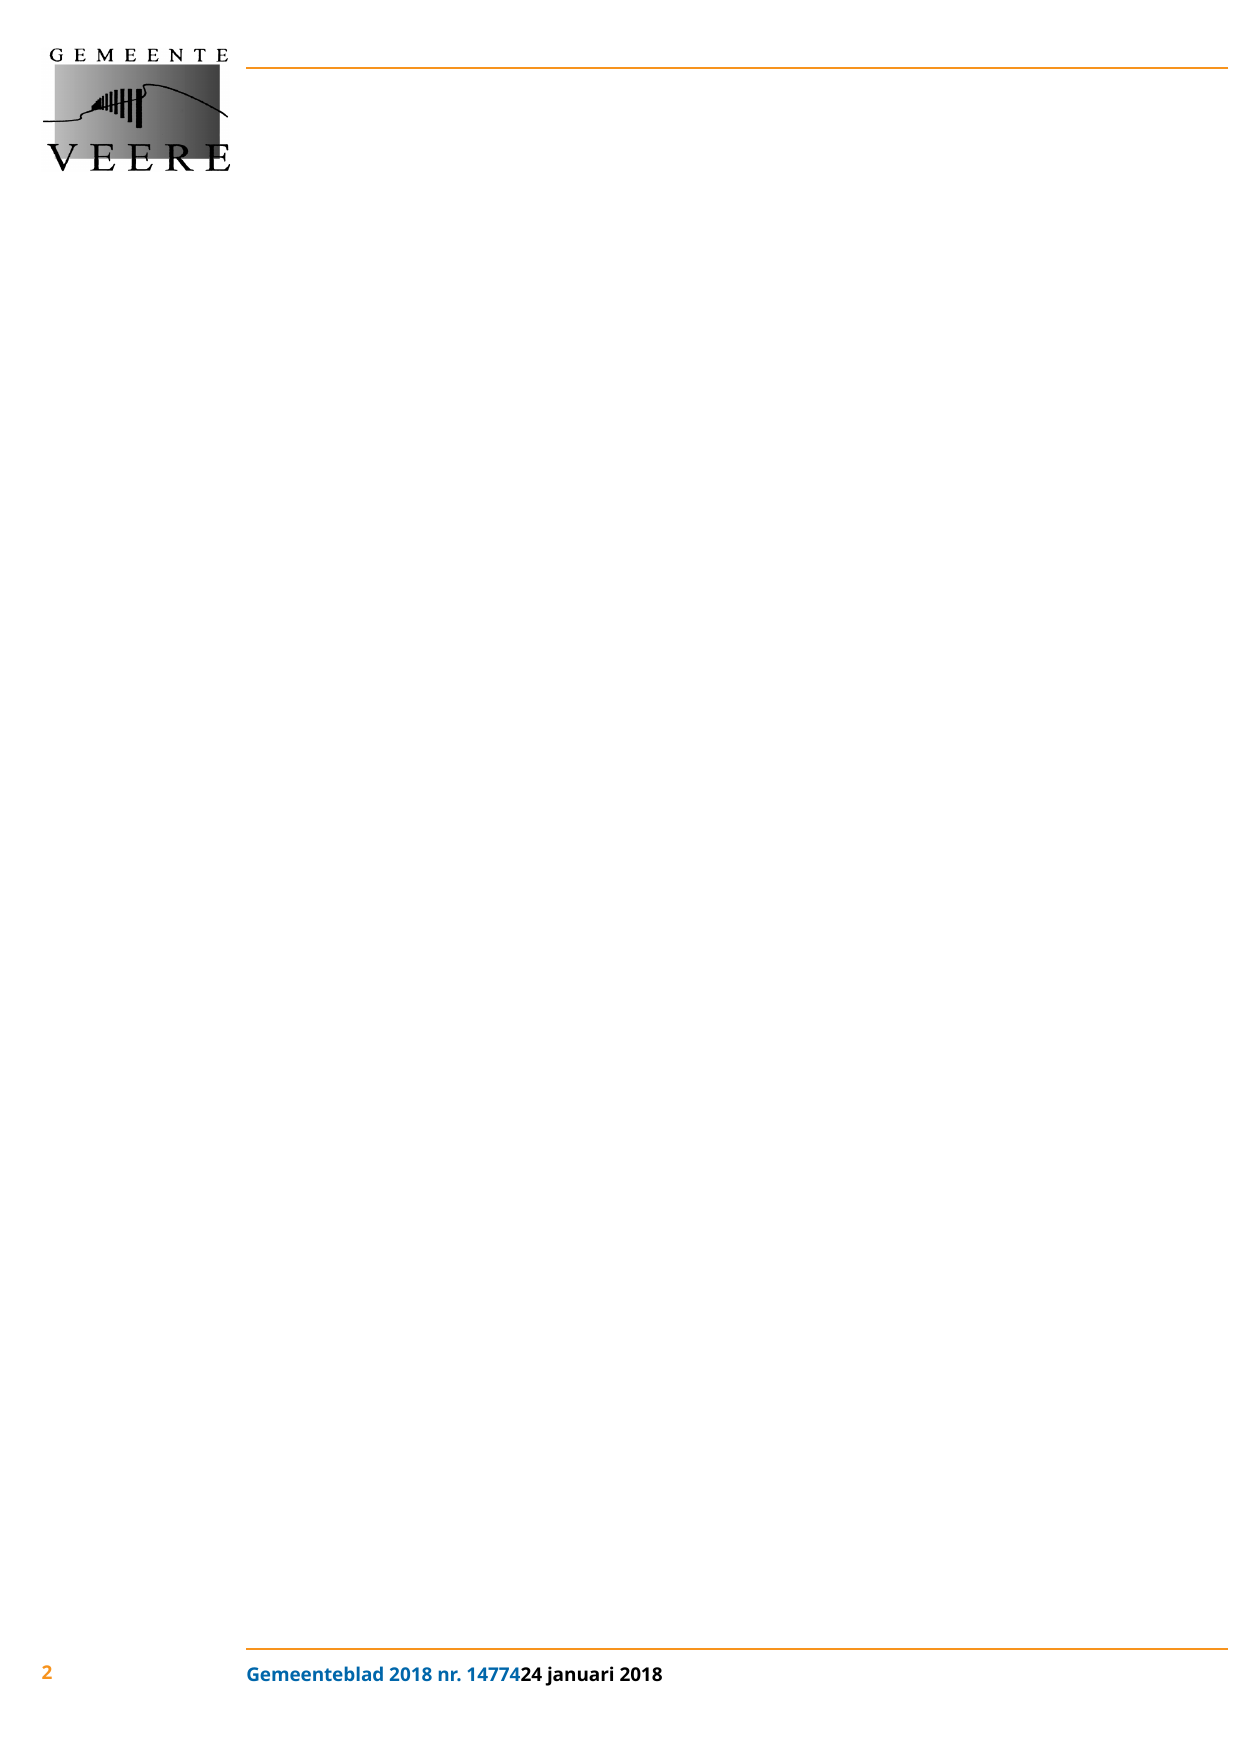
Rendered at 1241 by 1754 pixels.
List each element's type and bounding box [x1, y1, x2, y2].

picture [41, 47, 231, 172]
